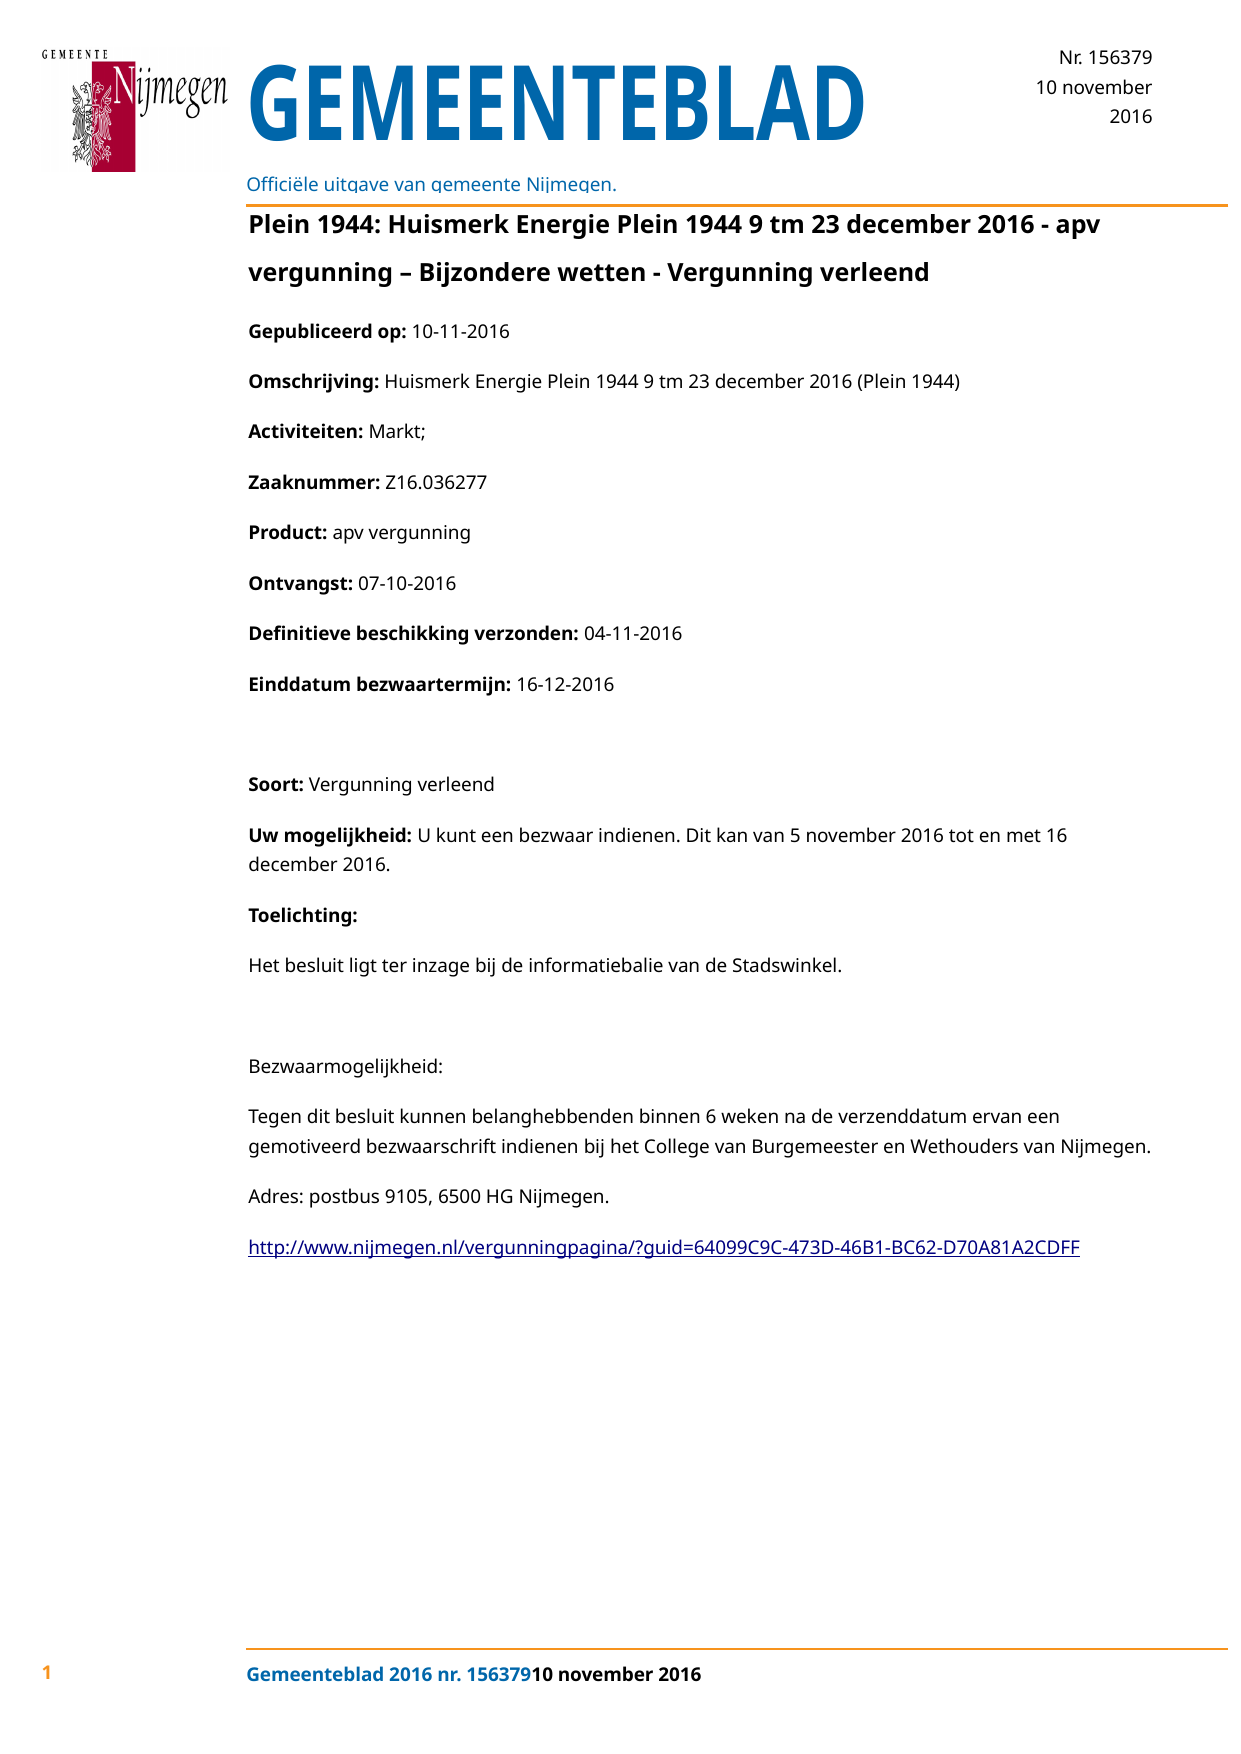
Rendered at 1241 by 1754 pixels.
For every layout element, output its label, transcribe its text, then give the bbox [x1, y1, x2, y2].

text http://www.nijmegen.nl/vergunningpagina/?guid=64099C9C-473D-46B1-BC62-D70A81A2CDFF [248, 1234, 1152, 1260]
text Het besluit ligt ter inzage bij de informatiebalie van de Stadswinkel. [248, 952, 1152, 978]
text Ontvangst: 07-10-2016 [248, 570, 1152, 596]
text Omschrijving: Huismerk Energie Plein 1944 9 tm 23 december 2016 (Plein 1944) [248, 368, 1152, 394]
text Soort: Vergunning verleend [248, 772, 1152, 797]
text Zaaknummer: Z16.036277 [248, 469, 1152, 495]
text Gepubliceerd op: 10-11-2016 [248, 318, 1152, 344]
text Activiteiten: Markt; [248, 419, 1152, 444]
text Uw mogelijkheid: U kunt een bezwaar indienen. Dit kan van 5 november 2016 tot en met 16 december 2016. [248, 822, 1152, 877]
picture [41, 47, 231, 172]
text Einddatum bezwaartermijn: 16-12-2016 [248, 671, 1152, 697]
text Bezwaarmogelijkheid: [248, 1053, 1152, 1079]
text Definitieve beschikking verzonden: 04-11-2016 [248, 620, 1152, 646]
text Product: apv vergunning [248, 519, 1152, 545]
text Plein 1944: Huismerk Energie Plein 1944 9 tm 23 december 2016 - apv vergunning – Bijzondere wetten - Vergunning verleend [248, 207, 1152, 288]
text Toelichting: [248, 902, 1152, 928]
text Tegen dit besluit kunnen belanghebbenden binnen 6 weken na de verzenddatum ervan een gemotiveerd bezwaarschrift indienen bij het College van Burgemeester en Wethouders van Nijmegen. [248, 1104, 1152, 1159]
text Adres: postbus 9105, 6500 HG Nijmegen. [248, 1184, 1152, 1209]
